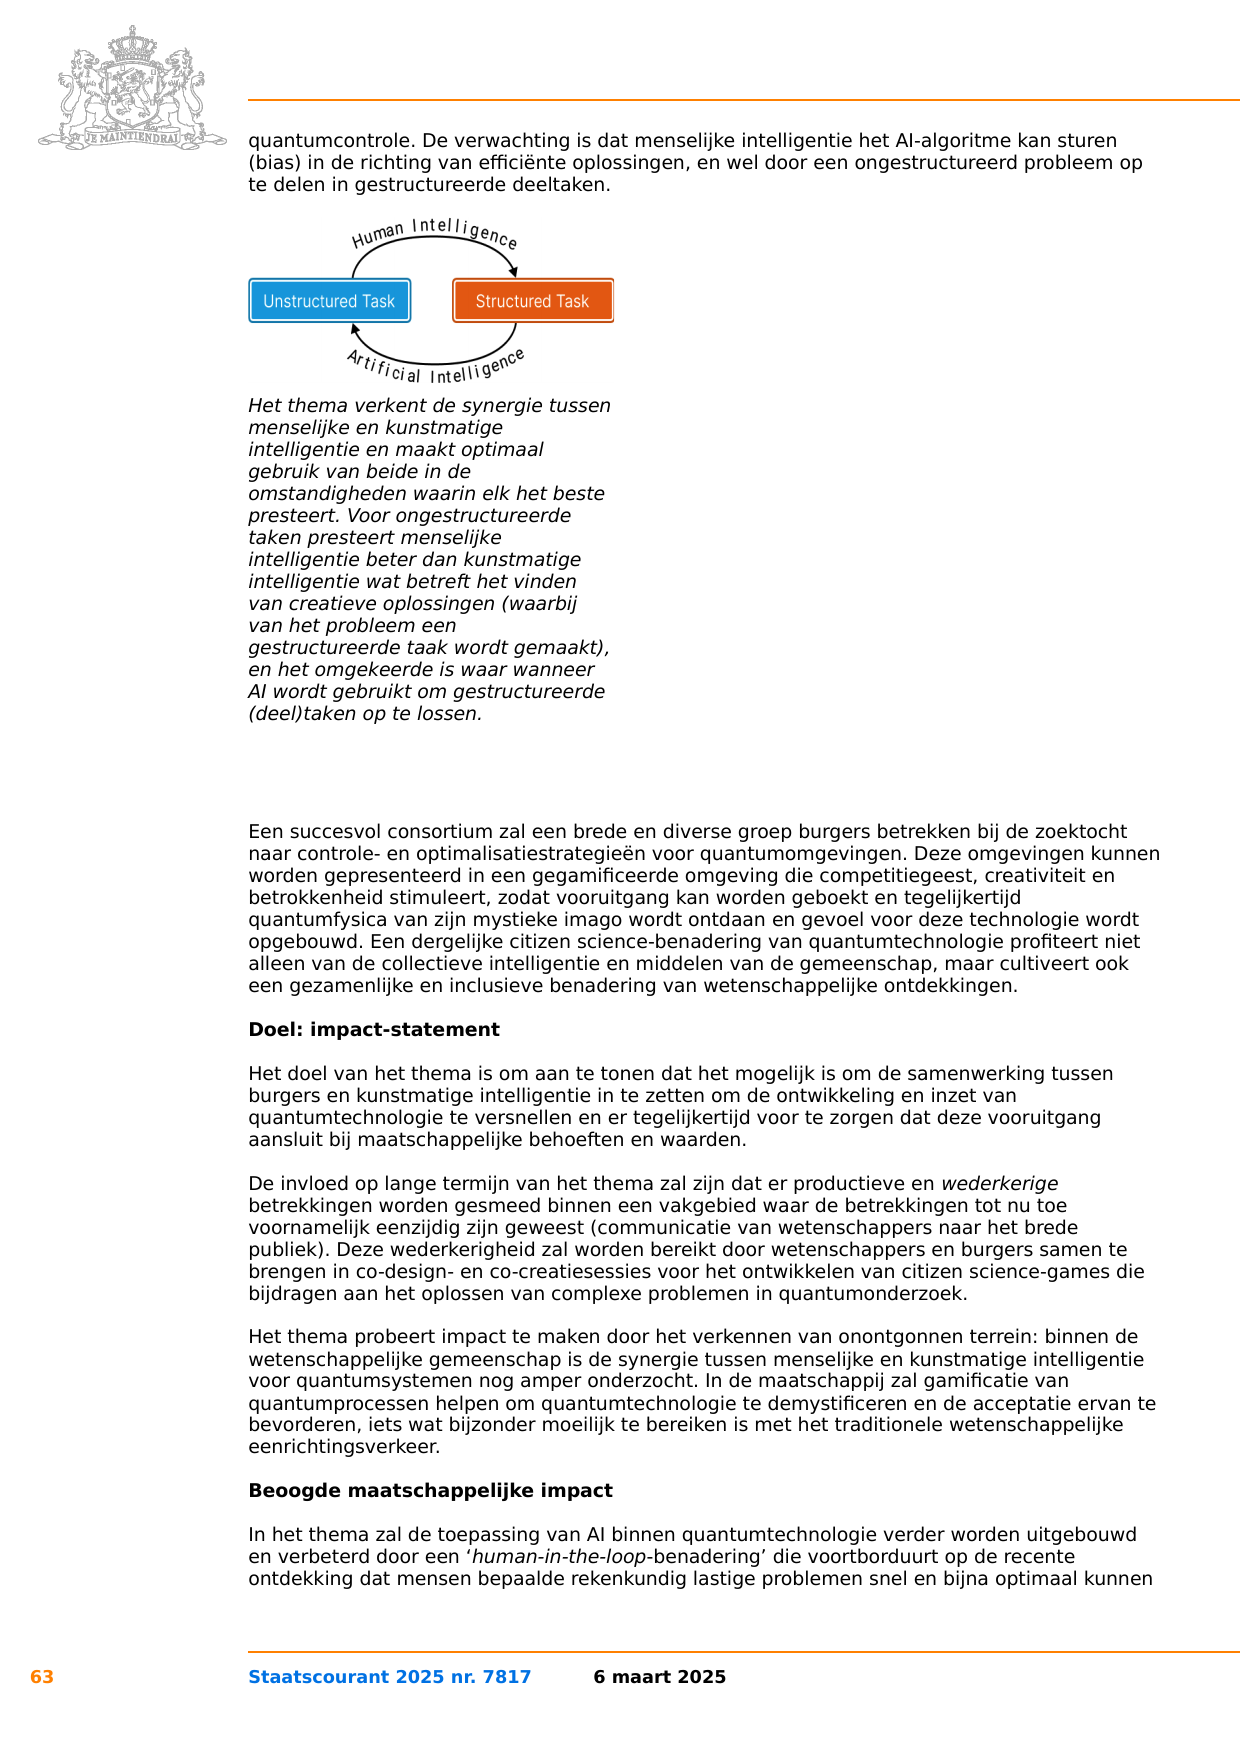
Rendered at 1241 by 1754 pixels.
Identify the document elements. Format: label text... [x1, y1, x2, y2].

text In het thema zal de toepassing van AI binnen quantumtechnologie verder worden uitgebouwd en verbeterd door een ‘human-in-the-loop-benadering’ die voortborduurt op de recente ontdekking dat mensen bepaalde rekenkundig lastige problemen snel en bijna optimaal kunnen [248, 1524, 1163, 1590]
text Een succesvol consortium zal een brede en diverse groep burgers betrekken bij de zoektocht naar controle- en optimalisatiestrategieën voor quantumomgevingen. Deze omgevingen kunnen worden gepresenteerd in een gegamificeerde omgeving die competitiegeest, creativiteit en betrokkenheid stimuleert, zodat vooruitgang kan worden geboekt en tegelijkertijd quantumfysica van zijn mystieke imago wordt ontdaan en gevoel voor deze technologie wordt opgebouwd. Een dergelijke citizen science-benadering van quantumtechnologie profiteert niet alleen van de collectieve intelligentie en middelen van de gemeenschap, maar cultiveert ook een gezamenlijke en inclusieve benadering van wetenschappelijke ontdekkingen. [248, 821, 1163, 997]
text Het doel van het thema is om aan te tonen dat het mogelijk is om de samenwerking tussen burgers en kunstmatige intelligentie in te zetten om de ontwikkeling en inzet van quantumtechnologie te versnellen en er tegelijkertijd voor te zorgen dat deze vooruitgang aansluit bij maatschappelijke behoeften en waarden. [248, 1063, 1163, 1151]
text De invloed op lange termijn van het thema zal zijn dat er productieve en wederkerige betrekkingen worden gesmeed binnen een vakgebied waar de betrekkingen tot nu toe voornamelijk eenzijdig zijn geweest (communicatie van wetenschappers naar het brede publiek). Deze wederkerigheid zal worden bereikt door wetenschappers en burgers samen te brengen in co-design- en co-creatiesessies voor het ontwikkelen van citizen science-games die bijdragen aan het oplossen van complexe problemen in quantumonderzoek. [248, 1173, 1163, 1304]
text Het thema verkent de synergie tussen menselijke en kunstmatige intelligentie en maakt optimaal gebruik van beide in de omstandigheden waarin elk het beste presteert. Voor ongestructureerde taken presteert menselijke intelligentie beter dan kunstmatige intelligentie wat betreft het vinden van creatieve oplossingen (waarbij van het probleem een gestructureerde taak wordt gemaakt), en het omgekeerde is waar wanneer AI wordt gebruikt om gestructureerde (deel)taken op te lossen. [248, 395, 614, 724]
picture [38, 25, 227, 150]
subtitle Doel: impact-statement [248, 1019, 1163, 1041]
picture [248, 217, 615, 383]
subtitle Beoogde maatschappelijke impact [248, 1480, 1163, 1502]
text quantumcontrole. De verwachting is dat menselijke intelligentie het AI-algoritme kan sturen (bias) in de richting van efficiënte oplossingen, en wel door een ongestructureerd probleem op te delen in gestructureerde deeltaken. [248, 130, 1163, 196]
text Het thema probeert impact te maken door het verkennen van onontgonnen terrein: binnen de wetenschappelijke gemeenschap is de synergie tussen menselijke en kunstmatige intelligentie voor quantumsystemen nog amper onderzocht. In de maatschappij zal gamificatie van quantumprocessen helpen om quantumtechnologie te demystificeren en de acceptatie ervan te bevorderen, iets wat bijzonder moeilijk te bereiken is met het traditionele wetenschappelijke eenrichtingsverkeer. [248, 1326, 1163, 1458]
